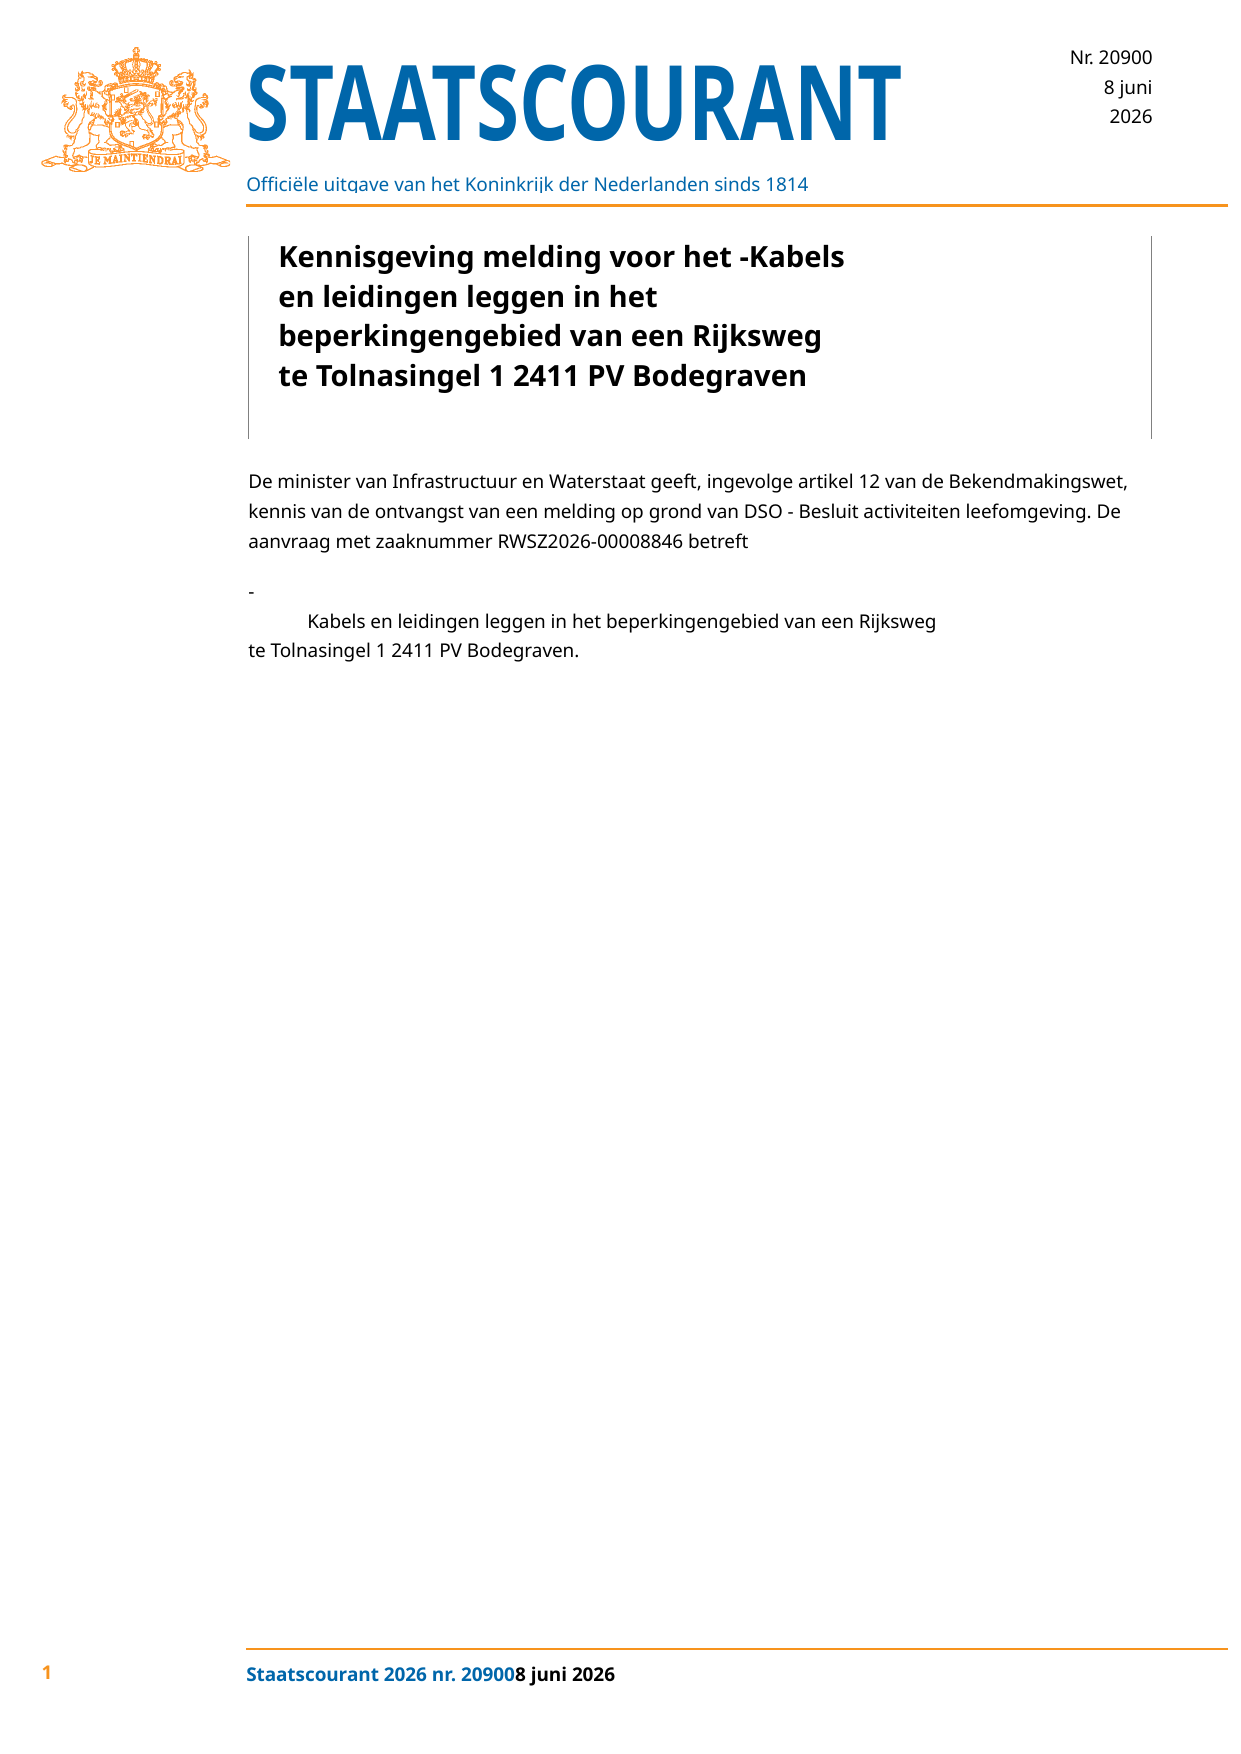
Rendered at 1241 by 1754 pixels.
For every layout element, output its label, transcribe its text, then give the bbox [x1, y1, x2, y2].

table_header [850, 414, 1151, 439]
text De minister van Infrastructuur en Waterstaat geeft, ingevolge artikel 12 van de Bekendmakingswet, kennis van de ontvangst van een melding op grond van DSO - Besluit activiteiten leefomgeving. De aanvraag met zaaknummer RWSZ2026-00008846 betreft [248, 469, 1152, 553]
table_header [1090, 236, 1151, 413]
table_header Kennisgeving melding voor het -Kabels en leidingen leggen in het beperkingengebied van een Rijksweg te Tolnasingel 1 2411 PV Bodegraven [249, 236, 850, 439]
picture [41, 47, 231, 172]
text te Tolnasingel 1 2411 PV Bodegraven. [248, 637, 1152, 663]
table_header [850, 236, 912, 413]
picture [912, 236, 1090, 414]
list Kabels en leidingen leggen in het beperkingengebied van een Rijksweg [248, 608, 1152, 633]
